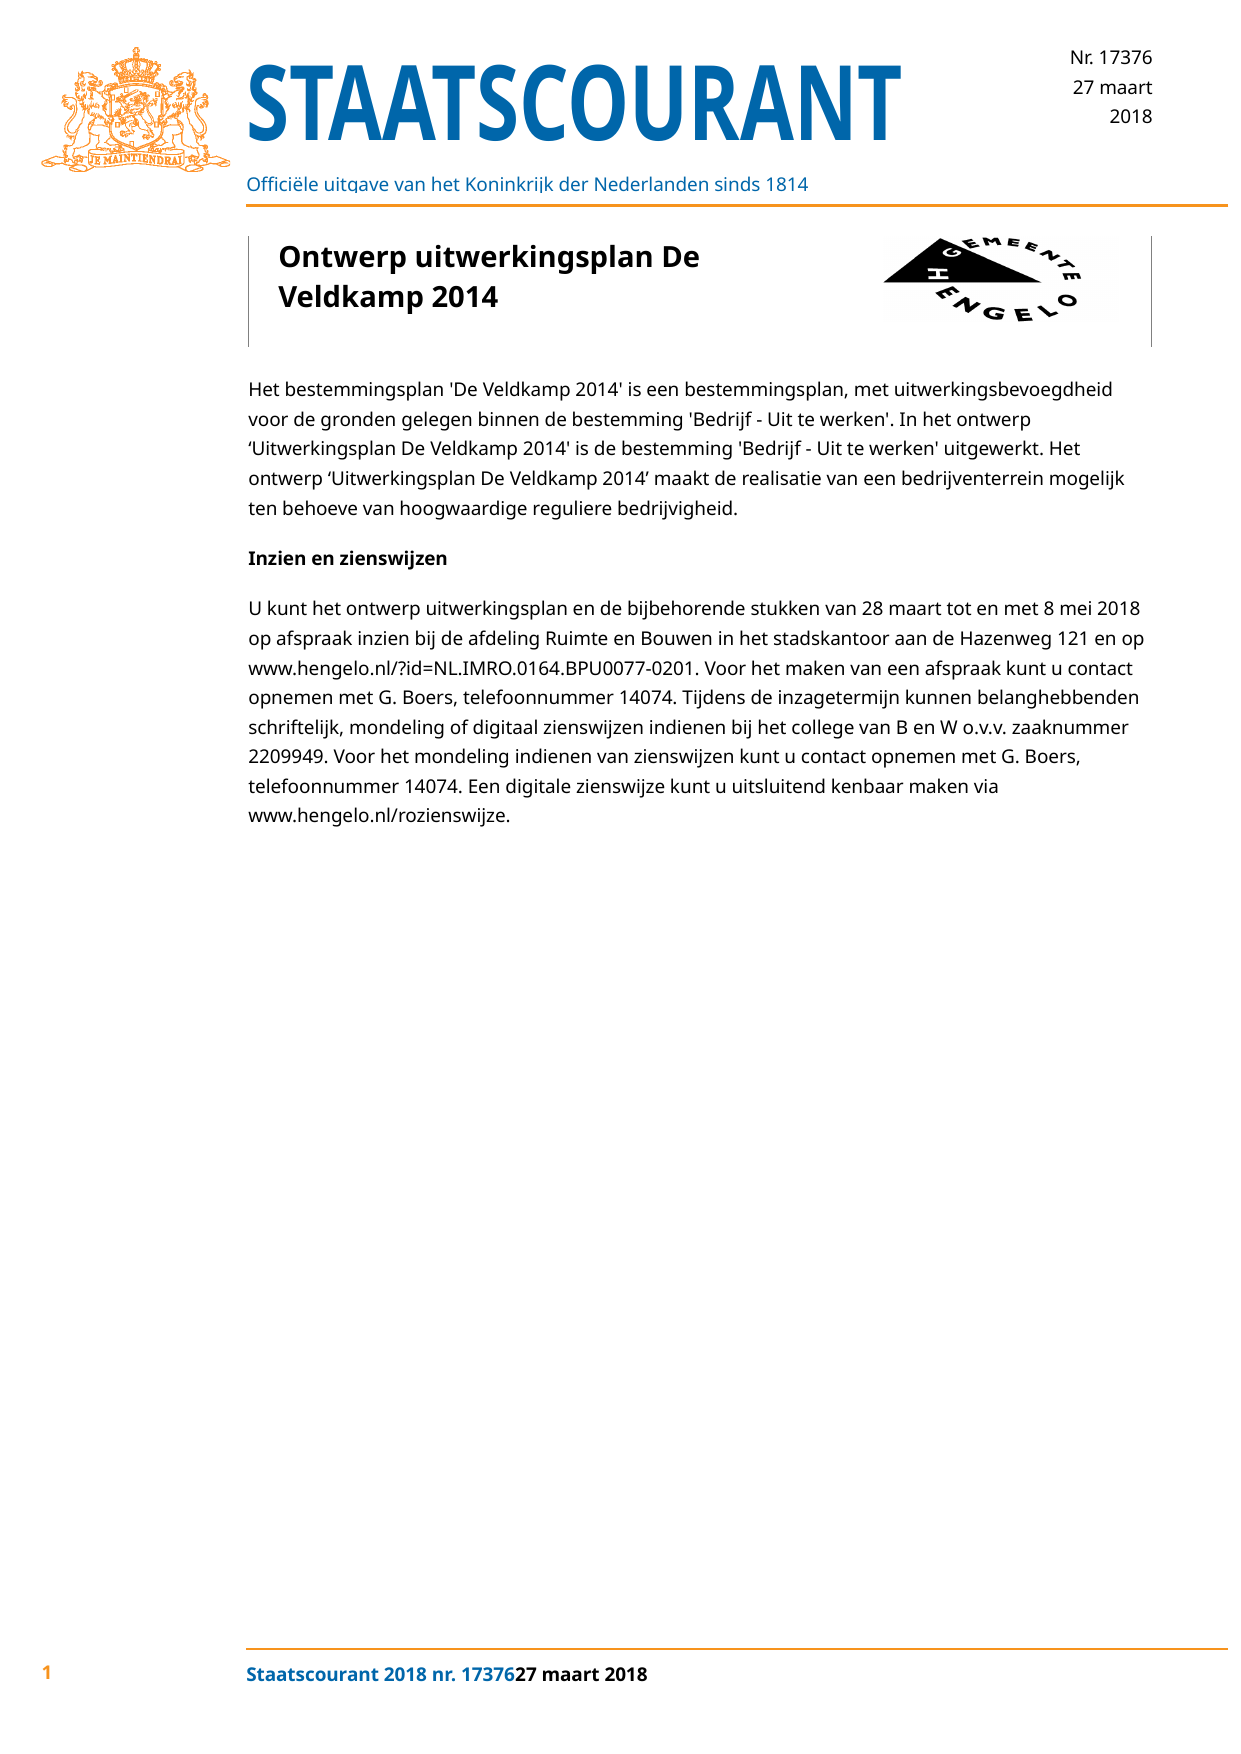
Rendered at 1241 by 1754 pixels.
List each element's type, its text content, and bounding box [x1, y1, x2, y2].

table_header Ontwerp uitwerkingsplan De Veldkamp 2014 [249, 236, 850, 347]
table_header [850, 236, 1151, 347]
picture [41, 47, 231, 172]
text Het bestemmingsplan 'De Veldkamp 2014' is een bestemmingsplan, met uitwerkingsbevoegdheid voor de gronden gelegen binnen de bestemming 'Bedrijf - Uit te werken'. In het ontwerp ‘Uitwerkingsplan De Veldkamp 2014' is de bestemming 'Bedrijf - Uit te werken' uitgewerkt. Het ontwerp ‘Uitwerkingsplan De Veldkamp 2014’ maakt de realisatie van een bedrijventerrein mogelijk ten behoeve van hoogwaardige reguliere bedrijvigheid. [248, 376, 1152, 521]
picture [882, 236, 1119, 322]
text U kunt het ontwerp uitwerkingsplan en de bijbehorende stukken van 28 maart tot en met 8 mei 2018 op afspraak inzien bij de afdeling Ruimte en Bouwen in het stadskantoor aan de Hazenweg 121 en op www.hengelo.nl/?id=NL.IMRO.0164.BPU0077-0201. Voor het maken van een afspraak kunt u contact opnemen met G. Boers, telefoonnummer 14074. Tijdens de inzagetermijn kunnen belanghebbenden schriftelijk, mondeling of digitaal zienswijzen indienen bij het college van B en W o.v.v. zaaknummer 2209949. Voor het mondeling indienen van zienswijzen kunt u contact opnemen met G. Boers, telefoonnummer 14074. Een digitale zienswijze kunt u uitsluitend kenbaar maken via www.hengelo.nl/rozienswijze. [248, 596, 1152, 828]
text Inzien en zienswijzen [248, 545, 1152, 571]
